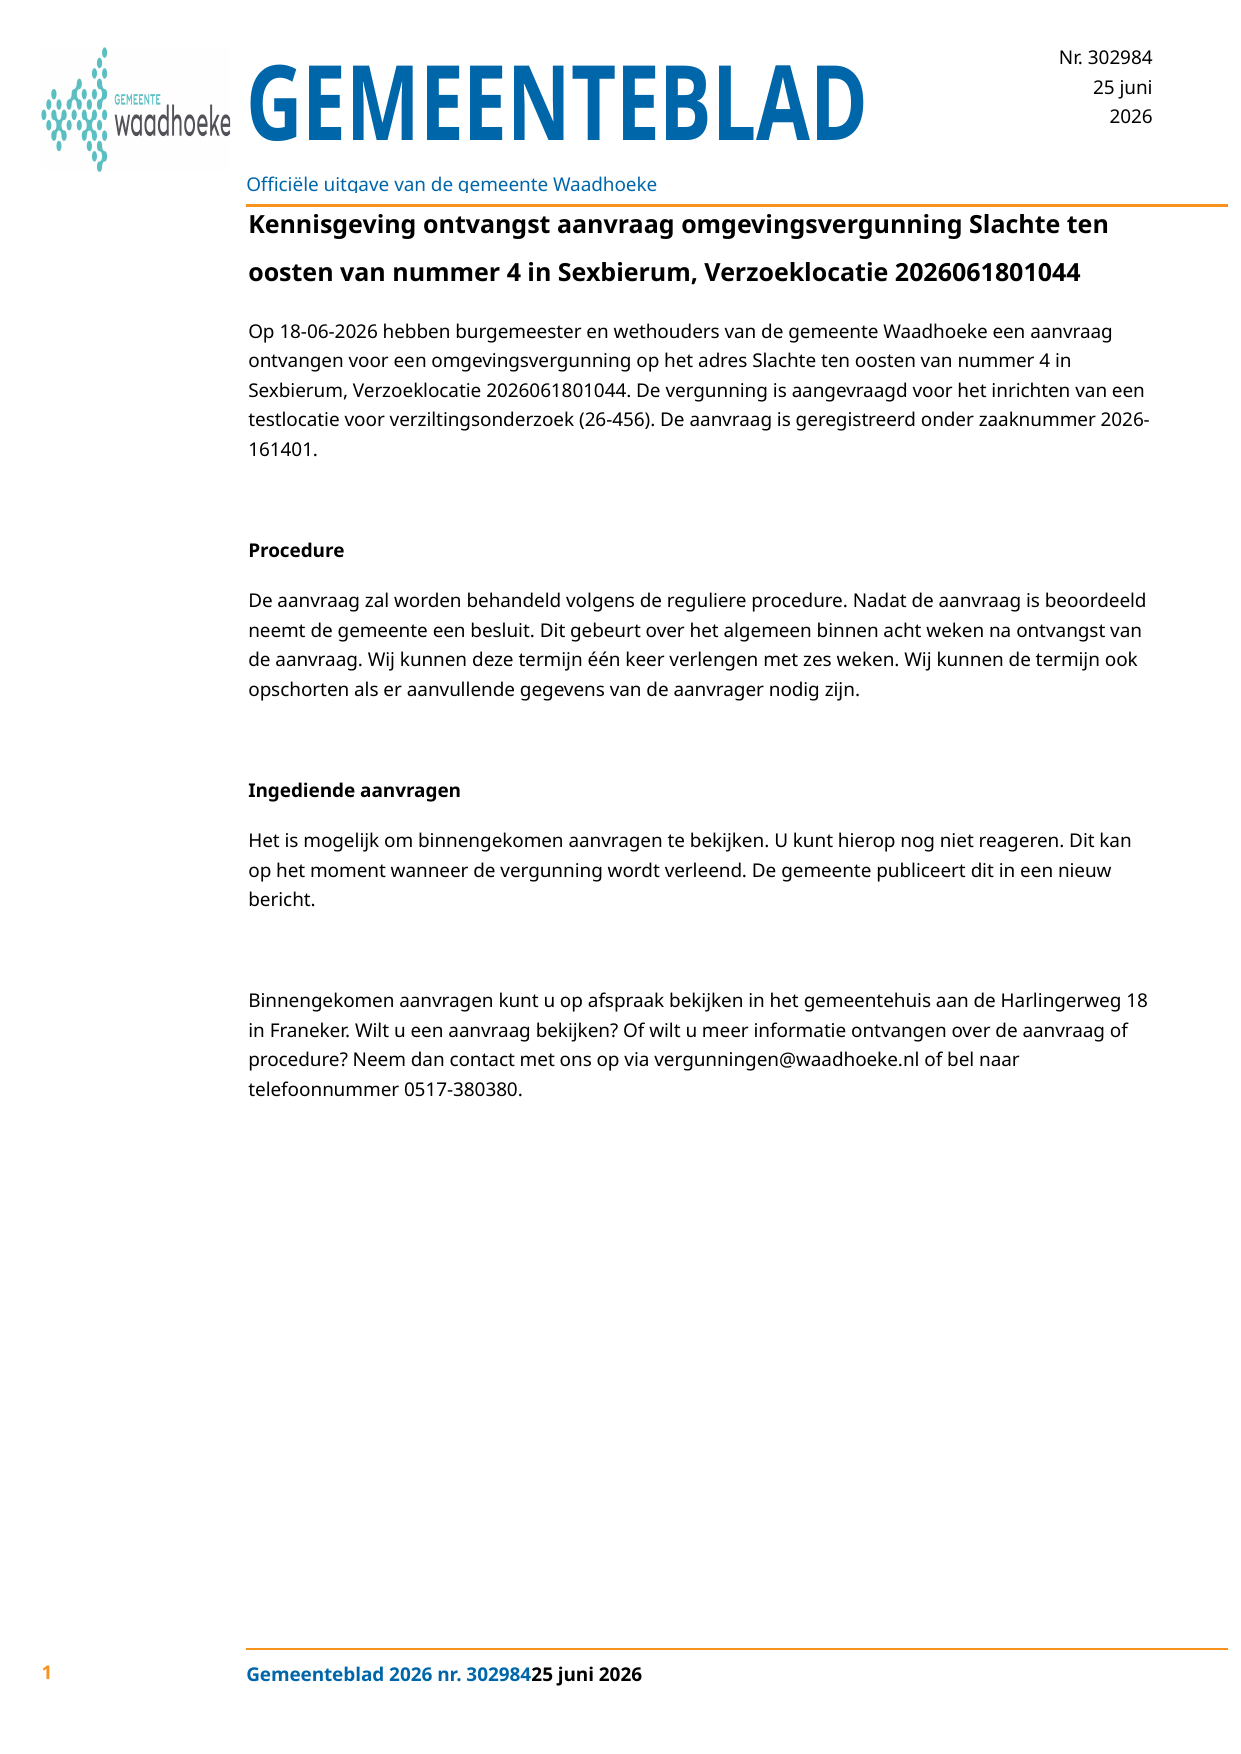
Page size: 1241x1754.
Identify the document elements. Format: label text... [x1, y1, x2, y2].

text Kennisgeving ontvangst aanvraag omgevingsvergunning Slachte ten oosten van nummer 4 in Sexbierum, Verzoeklocatie 2026061801044 [248, 207, 1152, 288]
text Procedure [248, 537, 1152, 563]
text Ingediende aanvragen [248, 777, 1152, 803]
text Op 18-06-2026 hebben burgemeester en wethouders van de gemeente Waadhoeke een aanvraag ontvangen voor een omgevingsvergunning op het adres Slachte ten oosten van nummer 4 in Sexbierum, Verzoeklocatie 2026061801044. De vergunning is aangevraagd voor het inrichten van een testlocatie voor verziltingsonderzoek (26-456). De aanvraag is geregistreerd onder zaaknummer 2026-161401. [248, 318, 1152, 462]
text Het is mogelijk om binnengekomen aanvragen te bekijken. U kunt hierop nog niet reageren. Dit kan op het moment wanneer de vergunning wordt verleend. De gemeente publiceert dit in een nieuw bericht. [248, 827, 1152, 912]
text De aanvraag zal worden behandeld volgens de reguliere procedure. Nadat de aanvraag is beoordeeld neemt de gemeente een besluit. Dit gebeurt over het algemeen binnen acht weken na ontvangst van de aanvraag. Wij kunnen deze termijn één keer verlengen met zes weken. Wij kunnen de termijn ook opschorten als er aanvullende gegevens van de aanvrager nodig zijn. [248, 587, 1152, 702]
picture [41, 47, 231, 172]
text Binnengekomen aanvragen kunt u op afspraak bekijken in het gemeentehuis aan de Harlingerweg 18 in Franeker. Wilt u een aanvraag bekijken? Of wilt u meer informatie ontvangen over de aanvraag of procedure? Neem dan contact met ons op via vergunningen@waadhoeke.nl of bel naar telefoonnummer 0517-380380. [248, 987, 1152, 1102]
